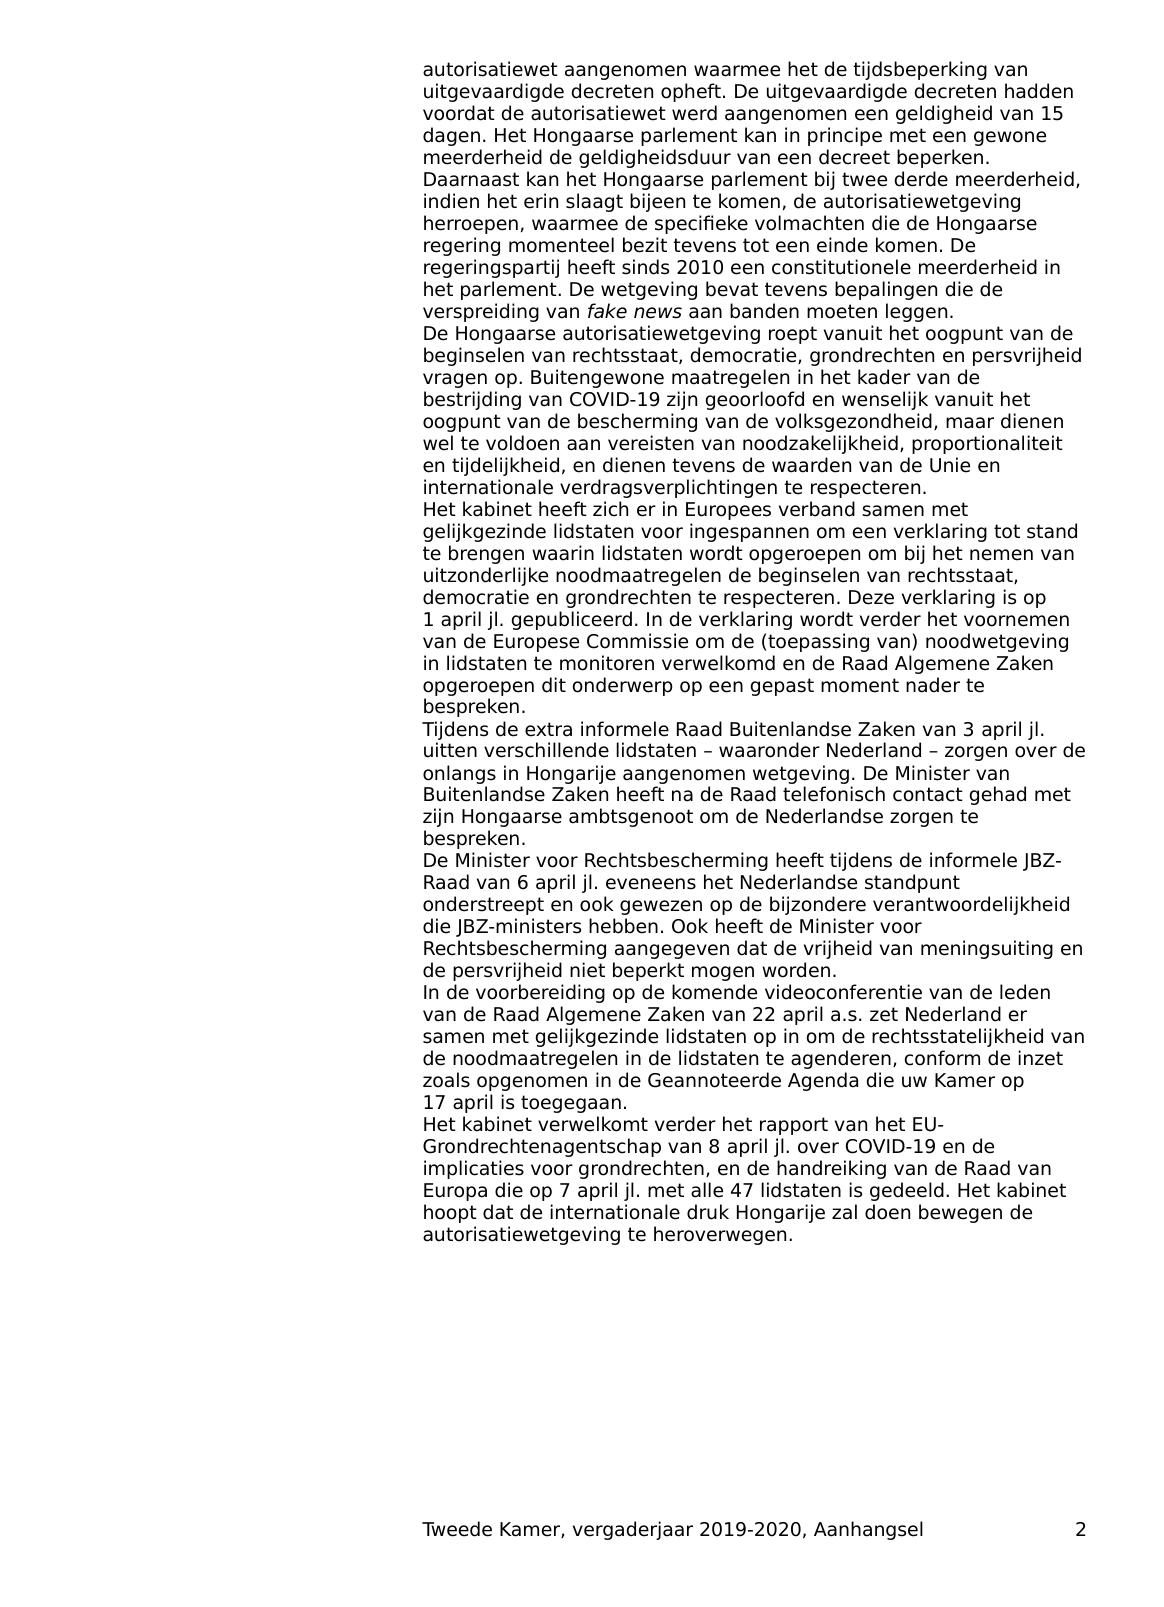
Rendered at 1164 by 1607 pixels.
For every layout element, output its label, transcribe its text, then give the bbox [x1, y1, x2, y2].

text De Minister voor Rechtsbescherming heeft tijdens de informele JBZ-Raad van 6 april jl. eveneens het Nederlandse standpunt onderstreept en ook gewezen op de bijzondere verantwoordelijkheid die JBZ-ministers hebben. Ook heeft de Minister voor Rechtsbescherming aangegeven dat de vrijheid van meningsuiting en de persvrijheid niet beperkt mogen worden. [422, 850, 1087, 982]
text In de voorbereiding op de komende videoconferentie van de leden van de Raad Algemene Zaken van 22 april a.s. zet Nederland er samen met gelijkgezinde lidstaten op in om de rechtsstatelijkheid van de noodmaatregelen in de lidstaten te agenderen, conform de inzet zoals opgenomen in de Geannoteerde Agenda die uw Kamer op 17 april is toegegaan. [422, 982, 1087, 1114]
text Tijdens de extra informele Raad Buitenlandse Zaken van 3 april jl. uitten verschillende lidstaten – waaronder Nederland – zorgen over de onlangs in Hongarije aangenomen wetgeving. De Minister van Buitenlandse Zaken heeft na de Raad telefonisch contact gehad met zijn Hongaarse ambtsgenoot om de Nederlandse zorgen te bespreken. [422, 718, 1087, 850]
text De Hongaarse autorisatiewetgeving roept vanuit het oogpunt van de beginselen van rechtsstaat, democratie, grondrechten en persvrijheid vragen op. Buitengewone maatregelen in het kader van de bestrijding van COVID-19 zijn geoorloofd en wenselijk vanuit het oogpunt van de bescherming van de volksgezondheid, maar dienen wel te voldoen aan vereisten van noodzakelijkheid, proportionaliteit en tijdelijkheid, en dienen tevens de waarden van de Unie en internationale verdragsverplichtingen te respecteren. [422, 323, 1087, 499]
text autorisatiewet aangenomen waarmee het de tijdsbeperking van uitgevaardigde decreten opheft. De uitgevaardigde decreten hadden voordat de autorisatiewet werd aangenomen een geldigheid van 15 dagen. Het Hongaarse parlement kan in principe met een gewone meerderheid de geldigheidsduur van een decreet beperken. Daarnaast kan het Hongaarse parlement bij twee derde meerderheid, indien het erin slaagt bijeen te komen, de autorisatiewetgeving herroepen, waarmee de specifieke volmachten die de Hongaarse regering momenteel bezit tevens tot een einde komen. De regeringspartij heeft sinds 2010 een constitutionele meerderheid in het parlement. De wetgeving bevat tevens bepalingen die de verspreiding van fake news aan banden moeten leggen. [422, 59, 1087, 323]
text Het kabinet heeft zich er in Europees verband samen met gelijkgezinde lidstaten voor ingespannen om een verklaring tot stand te brengen waarin lidstaten wordt opgeroepen om bij het nemen van uitzonderlijke noodmaatregelen de beginselen van rechtsstaat, democratie en grondrechten te respecteren. Deze verklaring is op 1 april jl. gepubliceerd. In de verklaring wordt verder het voornemen van de Europese Commissie om de (toepassing van) noodwetgeving in lidstaten te monitoren verwelkomd en de Raad Algemene Zaken opgeroepen dit onderwerp op een gepast moment nader te bespreken. [422, 499, 1087, 718]
text Het kabinet verwelkomt verder het rapport van het EU-Grondrechtenagentschap van 8 april jl. over COVID-19 en de implicaties voor grondrechten, en de handreiking van de Raad van Europa die op 7 april jl. met alle 47 lidstaten is gedeeld. Het kabinet hoopt dat de internationale druk Hongarije zal doen bewegen de autorisatiewetgeving te heroverwegen. [422, 1114, 1087, 1246]
